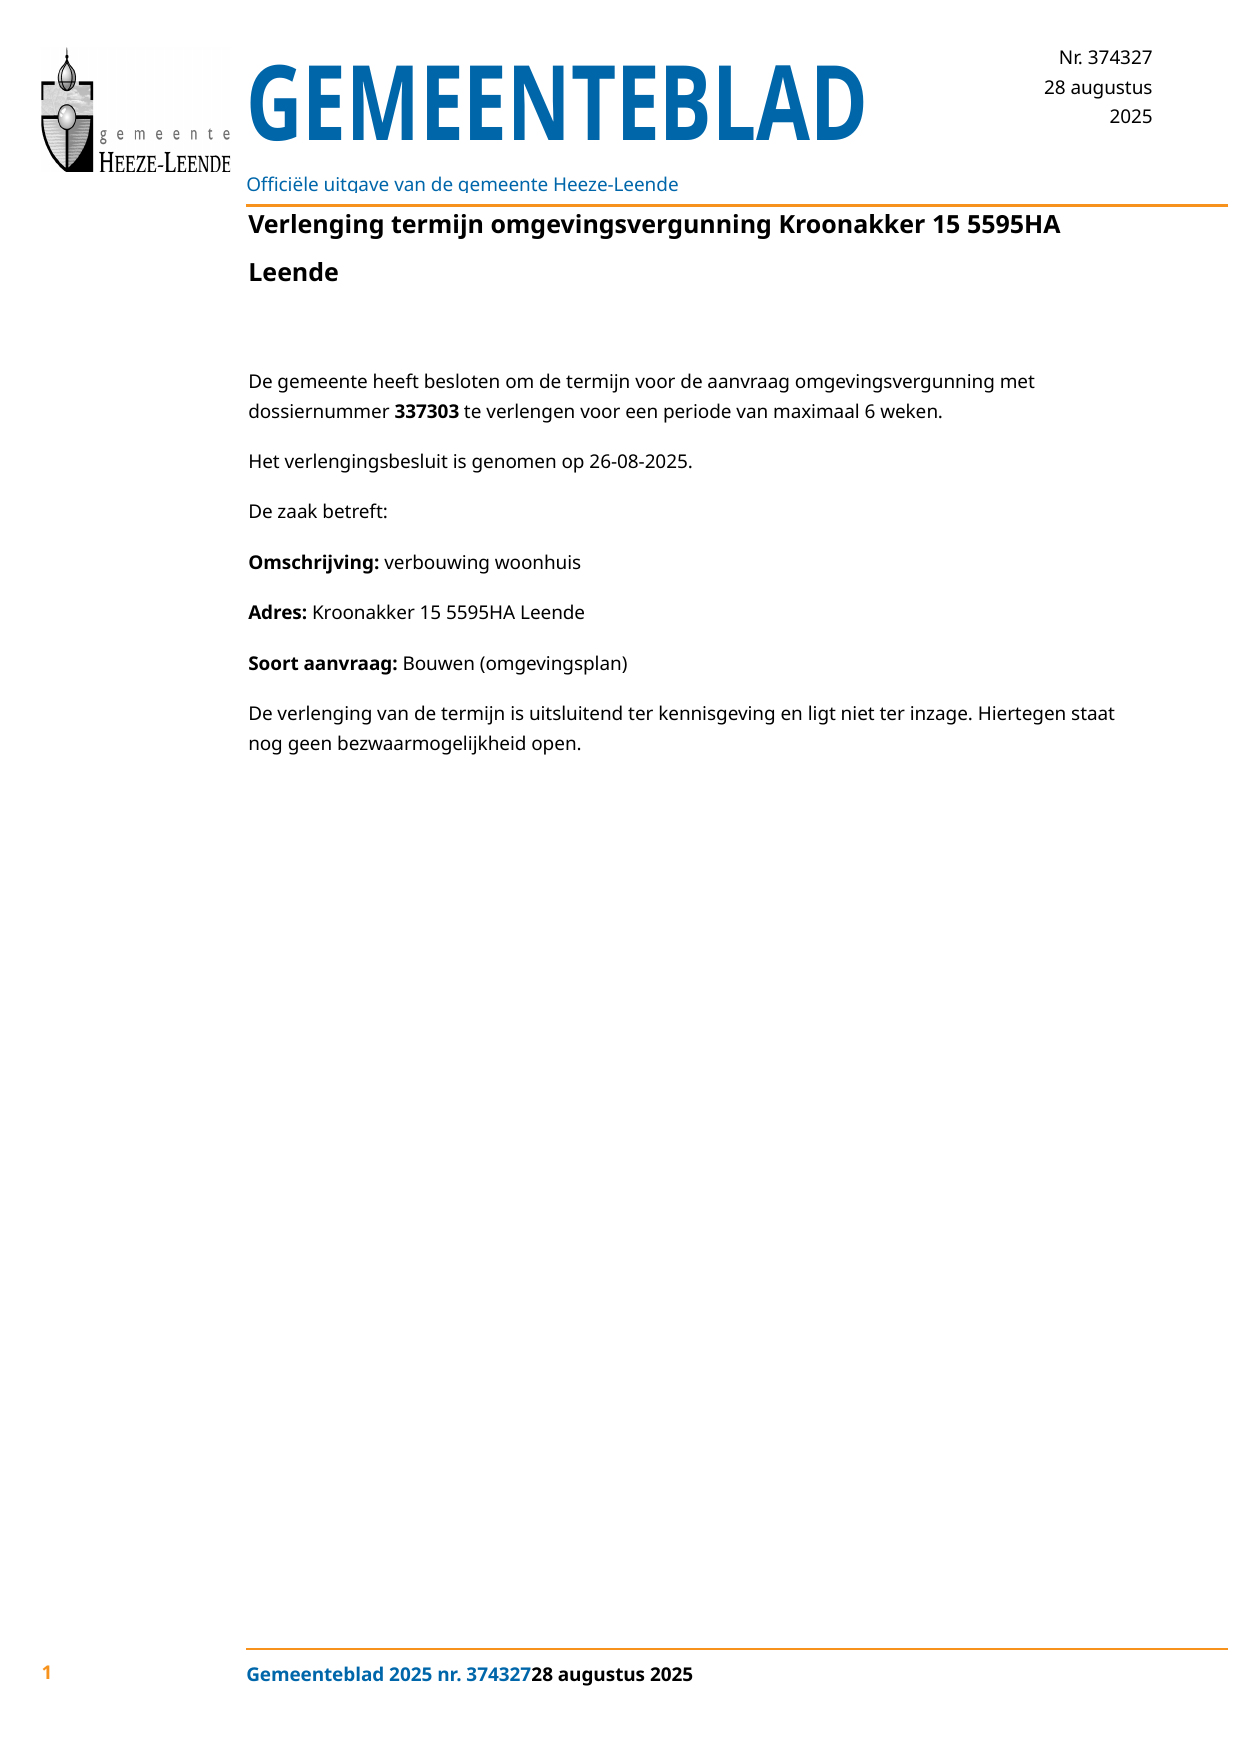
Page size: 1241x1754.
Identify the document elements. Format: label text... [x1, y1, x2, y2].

text Verlenging termijn omgevingsvergunning Kroonakker 15 5595HA Leende [248, 207, 1152, 288]
picture [41, 47, 231, 172]
text De verlenging van de termijn is uitsluitend ter kennisgeving en ligt niet ter inzage. Hiertegen staat nog geen bezwaarmogelijkheid open. [248, 700, 1152, 756]
text Omschrijving: verbouwing woonhuis [248, 549, 1152, 575]
text De zaak betreft: [248, 499, 1152, 524]
text De gemeente heeft besloten om de termijn voor de aanvraag omgevingsvergunning met dossiernummer 337303 te verlengen voor een periode van maximaal 6 weken. [248, 368, 1152, 424]
text Adres: Kroonakker 15 5595HA Leende [248, 599, 1152, 625]
text Soort aanvraag: Bouwen (omgevingsplan) [248, 650, 1152, 676]
text Het verlengingsbesluit is genomen op 26-08-2025. [248, 448, 1152, 474]
